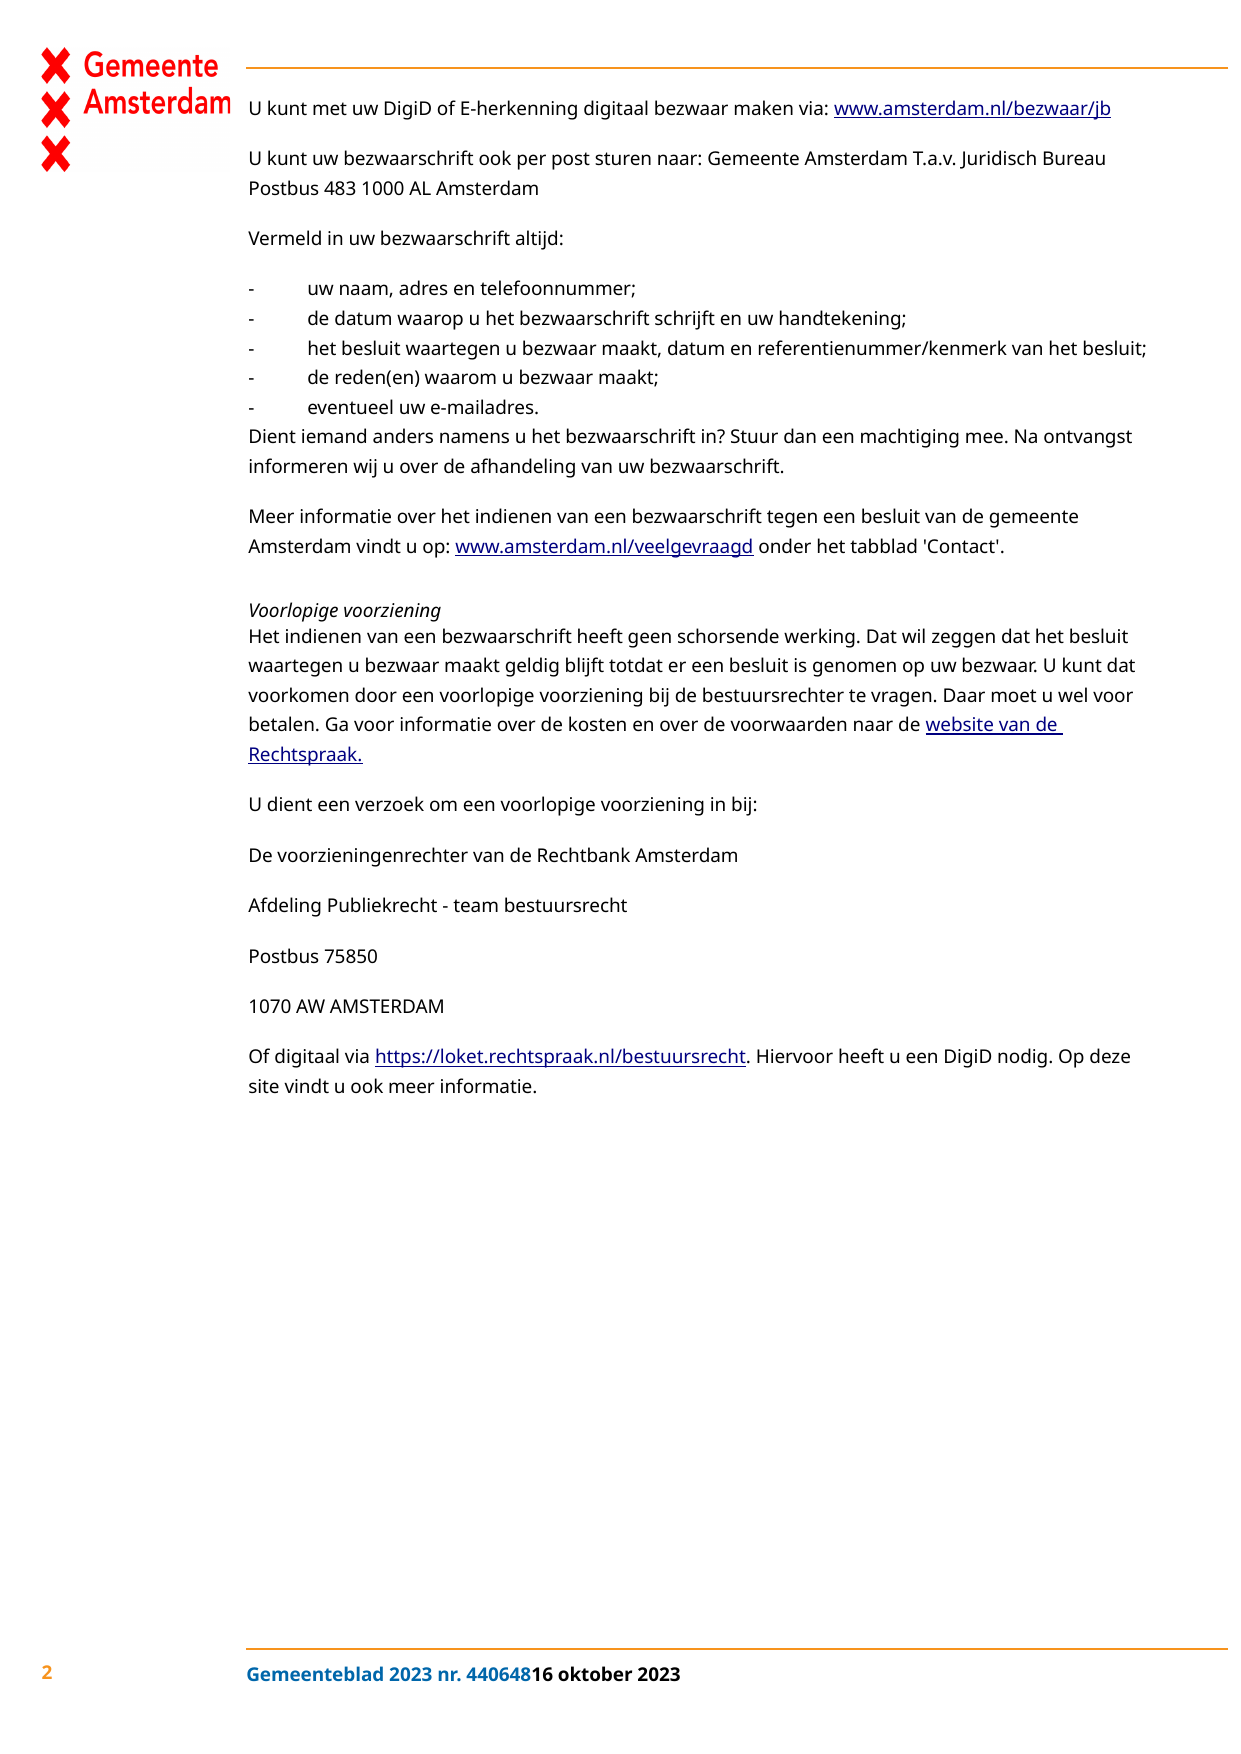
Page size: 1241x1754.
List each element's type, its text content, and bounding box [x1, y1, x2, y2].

text Afdeling Publiekrecht - team bestuursrecht [248, 892, 1152, 918]
list uw naam, adres en telefoonnummer; [248, 276, 1152, 301]
text Dient iemand anders namens u het bezwaarschrift in? Stuur dan een machtiging mee. Na ontvangst informeren wij u over de afhandeling van uw bezwaarschrift. [248, 423, 1152, 479]
text U dient een verzoek om een voorlopige voorziening in bij: [248, 792, 1152, 817]
text De voorzieningenrechter van de Rechtbank Amsterdam [248, 842, 1152, 868]
picture [41, 47, 231, 172]
text Postbus 75850 [248, 943, 1152, 968]
text Vermeld in uw bezwaarschrift altijd: [248, 225, 1152, 251]
list eventueel uw e-mailadres. [248, 394, 1152, 420]
list het besluit waartegen u bezwaar maakt, datum en referentienummer/kenmerk van het besluit; [248, 335, 1152, 361]
list de datum waarop u het bezwaarschrift schrijft en uw handtekening; [248, 305, 1152, 331]
list de reden(en) waarom u bezwaar maakt; [248, 364, 1152, 390]
text U kunt met uw DigiD of E-herkenning digitaal bezwaar maken via: www.amsterdam.nl/bezwaar/jb [248, 95, 1152, 121]
text 1070 AW AMSTERDAM [248, 993, 1152, 1019]
text U kunt uw bezwaarschrift ook per post sturen naar: Gemeente Amsterdam T.a.v. Juridisch Bureau Postbus 483 1000 AL Amsterdam [248, 145, 1152, 201]
text Voorlopige voorziening [248, 597, 1152, 623]
text Meer informatie over het indienen van een bezwaarschrift tegen een besluit van de gemeente Amsterdam vindt u op: www.amsterdam.nl/veelgevraagd onder het tabblad 'Contact'. [248, 503, 1152, 559]
text Het indienen van een bezwaarschrift heeft geen schorsende werking. Dat wil zeggen dat het besluit waartegen u bezwaar maakt geldig blijft totdat er een besluit is genomen op uw bezwaar. U kunt dat voorkomen door een voorlopige voorziening bij de bestuursrechter te vragen. Daar moet u wel voor betalen. Ga voor informatie over de kosten en over de voorwaarden naar de website van de Rechtspraak. [248, 623, 1152, 767]
text Of digitaal via https://loket.rechtspraak.nl/bestuursrecht. Hiervoor heeft u een DigiD nodig. Op deze site vindt u ook meer informatie. [248, 1044, 1152, 1099]
